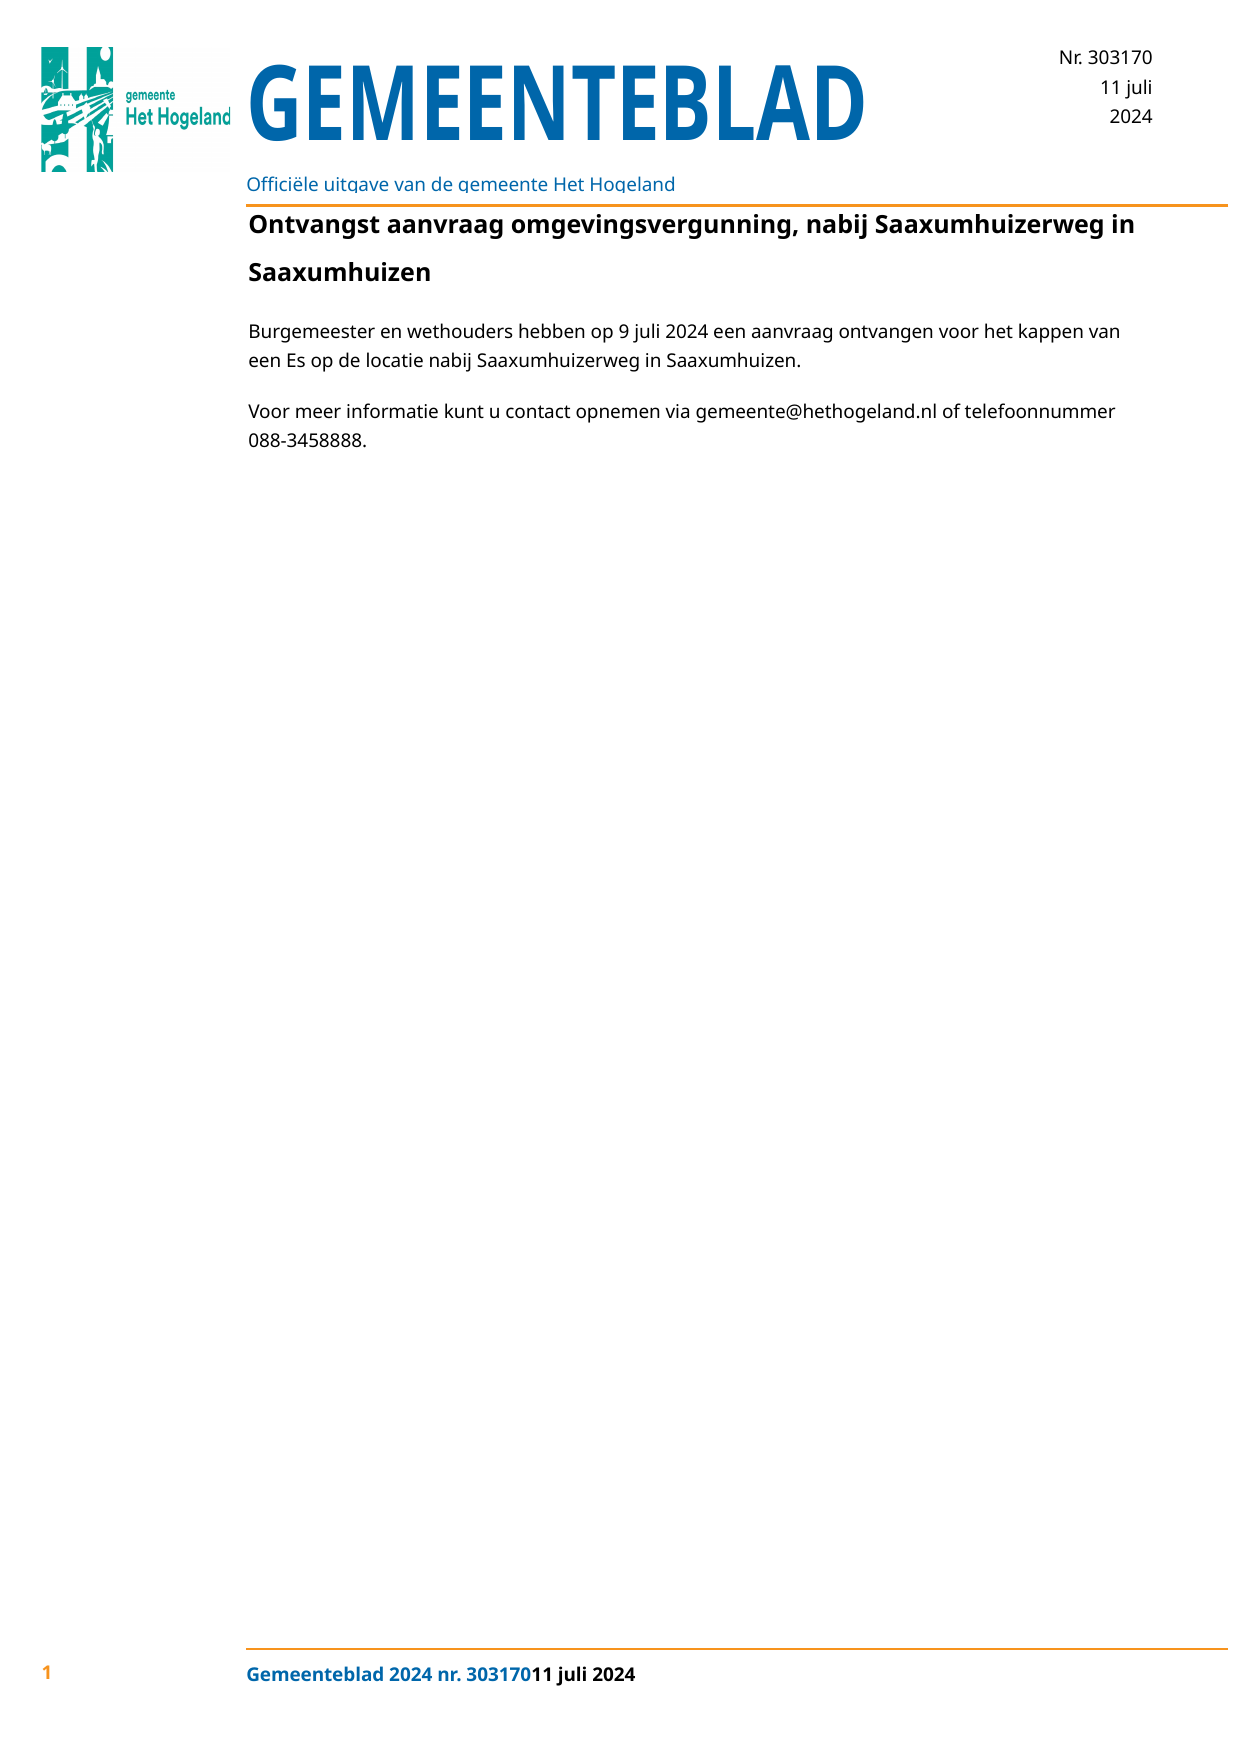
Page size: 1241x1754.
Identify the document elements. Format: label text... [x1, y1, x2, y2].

text Ontvangst aanvraag omgevingsvergunning, nabij Saaxumhuizerweg in Saaxumhuizen [248, 207, 1152, 288]
text Burgemeester en wethouders hebben op 9 juli 2024 een aanvraag ontvangen voor het kappen van een Es op de locatie nabij Saaxumhuizerweg in Saaxumhuizen. [248, 318, 1152, 373]
text Voor meer informatie kunt u contact opnemen via gemeente@hethogeland.nl of telefoonnummer 088-3458888. [248, 398, 1152, 453]
picture [41, 47, 231, 172]
